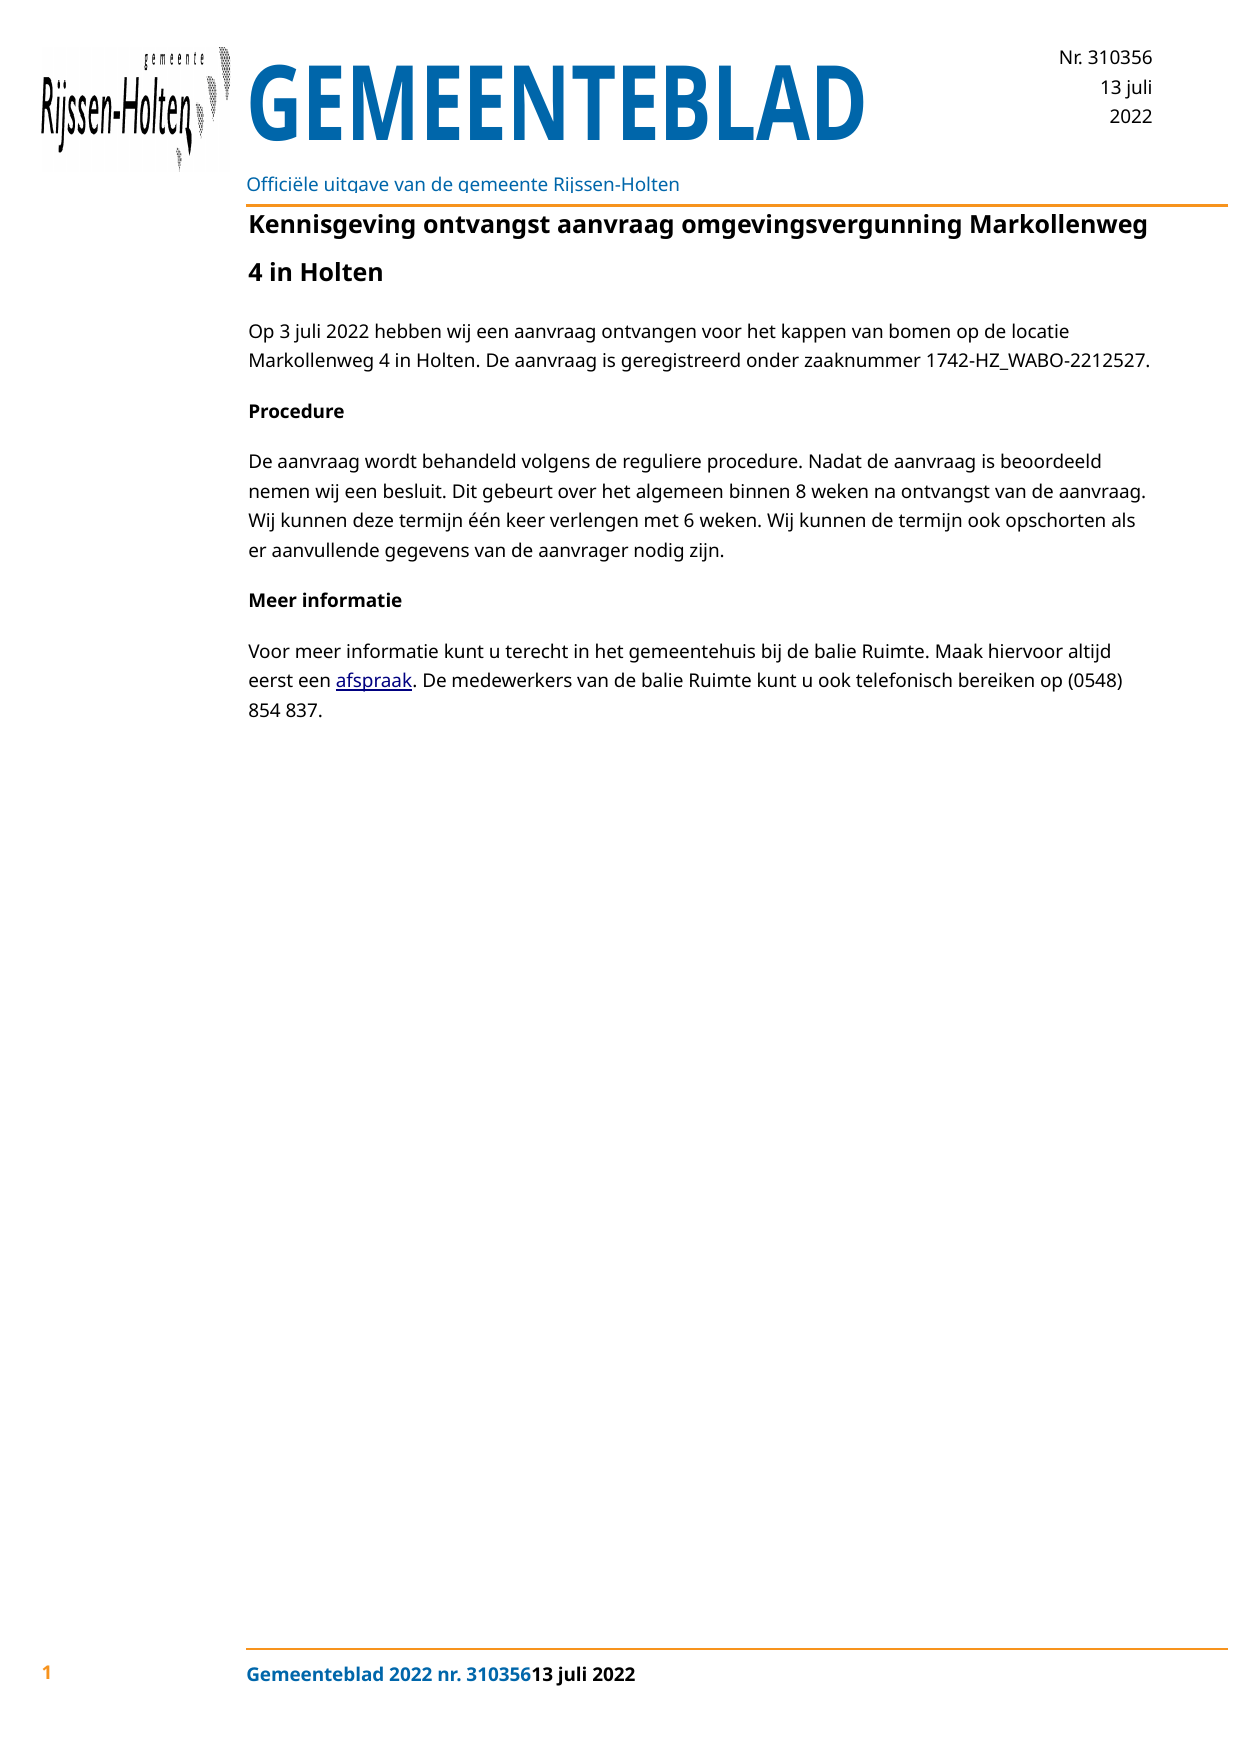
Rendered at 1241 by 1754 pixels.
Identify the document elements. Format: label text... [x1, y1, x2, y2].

text Meer informatie [248, 587, 1152, 613]
text Voor meer informatie kunt u terecht in het gemeentehuis bij de balie Ruimte. Maak hiervoor altijd eerst een afspraak. De medewerkers van de balie Ruimte kunt u ook telefonisch bereiken op (0548) 854 837. [248, 638, 1152, 723]
text Procedure [248, 398, 1152, 424]
text Kennisgeving ontvangst aanvraag omgevingsvergunning Markollenweg 4 in Holten [248, 207, 1152, 288]
picture [41, 47, 231, 172]
text De aanvraag wordt behandeld volgens de reguliere procedure. Nadat de aanvraag is beoordeeld nemen wij een besluit. Dit gebeurt over het algemeen binnen 8 weken na ontvangst van de aanvraag. Wij kunnen deze termijn één keer verlengen met 6 weken. Wij kunnen de termijn ook opschorten als er aanvullende gegevens van de aanvrager nodig zijn. [248, 448, 1152, 563]
text Op 3 juli 2022 hebben wij een aanvraag ontvangen voor het kappen van bomen op de locatie Markollenweg 4 in Holten. De aanvraag is geregistreerd onder zaaknummer 1742-HZ_WABO-2212527. [248, 318, 1152, 373]
